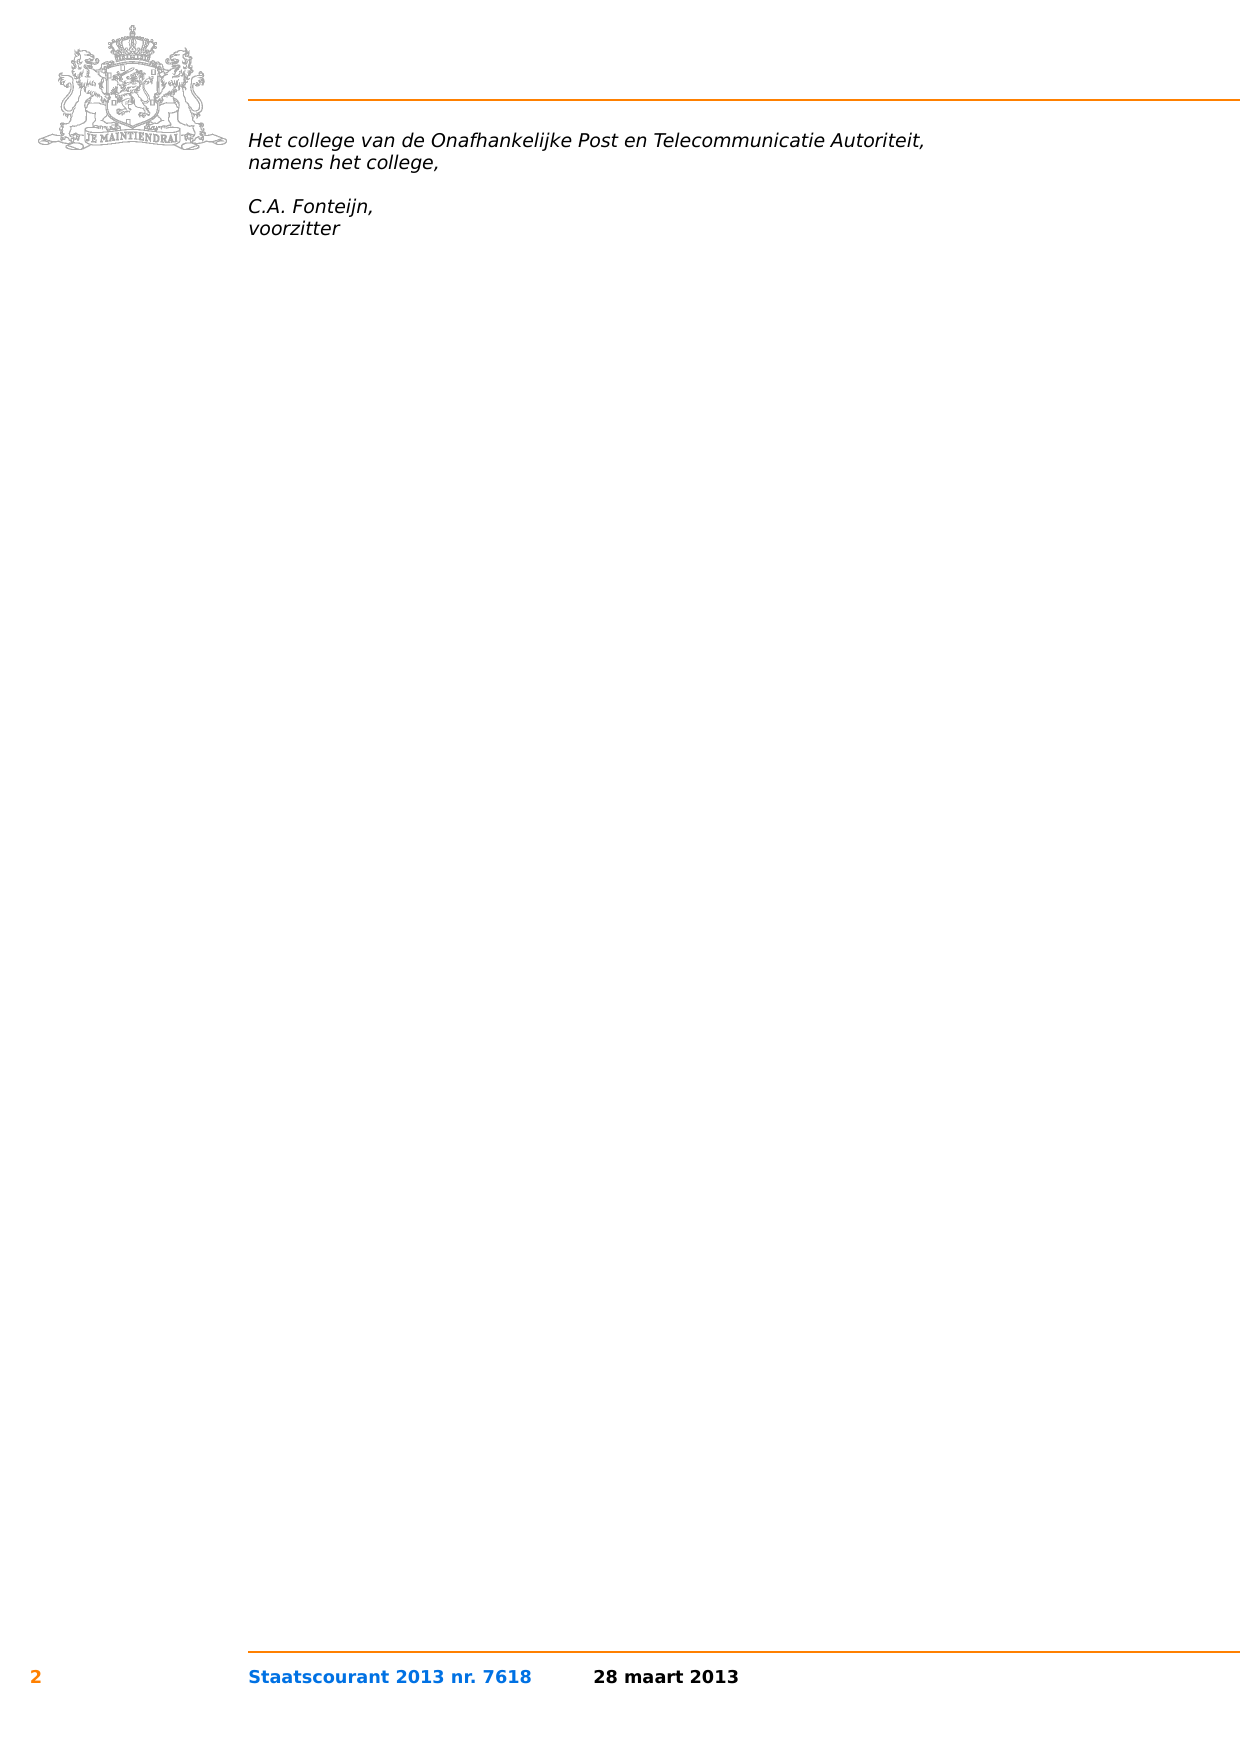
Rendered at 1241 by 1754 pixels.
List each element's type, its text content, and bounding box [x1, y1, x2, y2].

picture [38, 25, 227, 150]
text Het college van de Onafhankelijke Post en Telecommunicatie Autoriteit, namens het college, C.A. Fonteijn, voorzitter [248, 130, 1163, 240]
